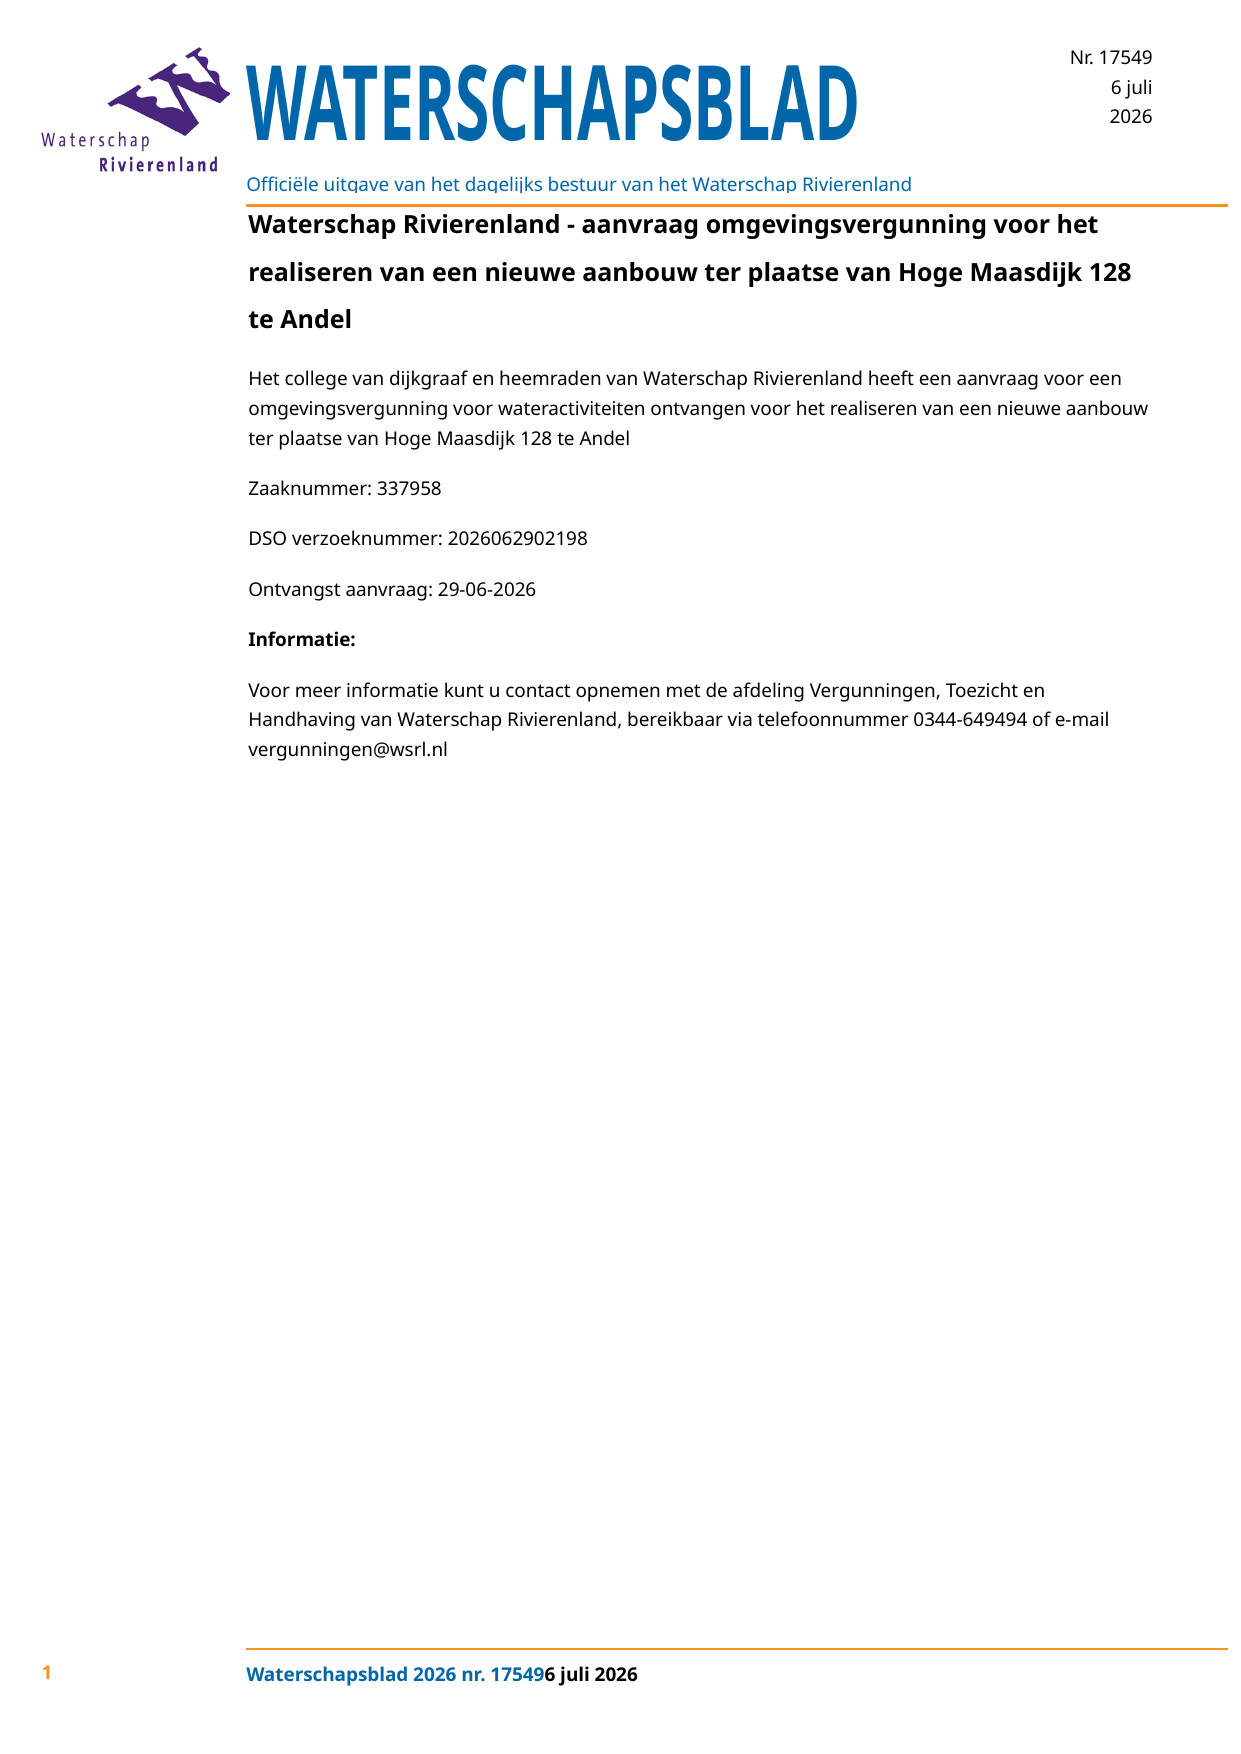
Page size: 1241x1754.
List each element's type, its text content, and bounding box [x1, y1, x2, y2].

picture [41, 47, 231, 172]
text Ontvangst aanvraag: 29-06-2026 [248, 576, 1152, 602]
text DSO verzoeknummer: 2026062902198 [248, 526, 1152, 551]
text Het college van dijkgraaf en heemraden van Waterschap Rivierenland heeft een aanvraag voor een omgevingsvergunning voor wateractiviteiten ontvangen voor het realiseren van een nieuwe aanbouw ter plaatse van Hoge Maasdijk 128 te Andel [248, 366, 1152, 450]
text Zaaknummer: 337958 [248, 475, 1152, 501]
text Voor meer informatie kunt u contact opnemen met de afdeling Vergunningen, Toezicht en Handhaving van Waterschap Rivierenland, bereikbaar via telefoonnummer 0344-649494 of e-mail vergunningen@wsrl.nl [248, 677, 1152, 762]
text Waterschap Rivierenland - aanvraag omgevingsvergunning voor het realiseren van een nieuwe aanbouw ter plaatse van Hoge Maasdijk 128 te Andel [248, 207, 1152, 336]
text Informatie: [248, 626, 1152, 652]
